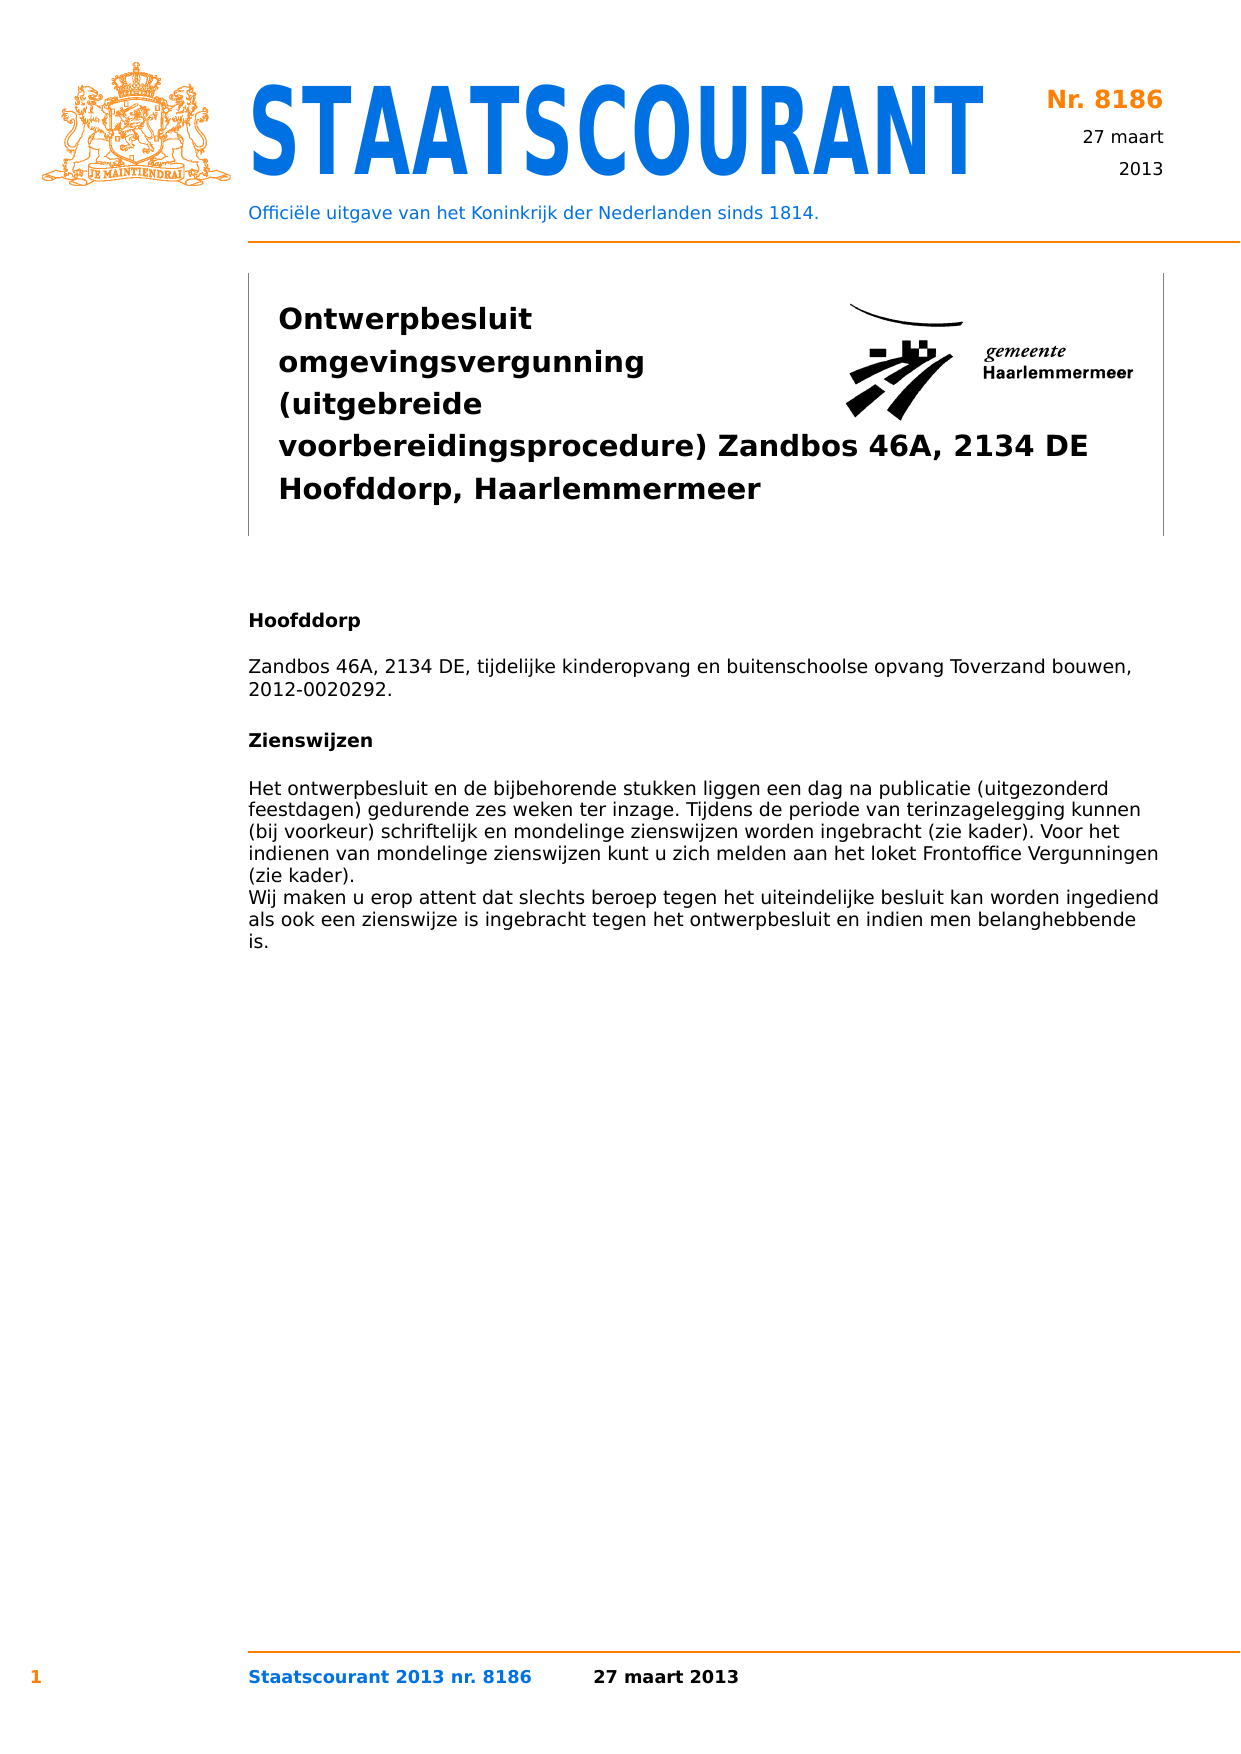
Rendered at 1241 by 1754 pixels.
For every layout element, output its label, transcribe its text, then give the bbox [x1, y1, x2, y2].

picture [844, 302, 1134, 421]
subtitle Zienswijzen [248, 730, 1163, 752]
text Het ontwerpbesluit en de bijbehorende stukken liggen een dag na publicatie (uitgezonderd feestdagen) gedurende zes weken ter inzage. Tijdens de periode van terinzagelegging kunnen (bij voorkeur) schriftelijk en mondelinge zienswijzen worden ingebracht (zie kader). Voor het indienen van mondelinge zienswijzen kunt u zich melden aan het loket Frontoffice Vergunningen (zie kader). [248, 777, 1163, 887]
table_header Nr. 8186 [998, 62, 1240, 121]
table_cell Officiële uitgave van het Koninkrijk der Nederlanden sinds 1814. [248, 203, 1240, 241]
subtitle Ontwerpbesluit omgevingsvergunning (uitgebreide voorbereidingsprocedure) Zandbos 46A, 2134 DE Hoofddorp, Haarlemmermeer [249, 273, 1163, 536]
table_cell 2013 [998, 153, 1240, 203]
subtitle Hoofddorp [248, 609, 1163, 631]
text Wij maken u erop attent dat slechts beroep tegen het uiteindelijke besluit kan worden ingediend als ook een zienswijze is ingebracht tegen het ontwerpbesluit en indien men belanghebbende is. [248, 887, 1163, 953]
text Zandbos 46A, 2134 DE, tijdelijke kinderopvang en buitenschoolse opvang Toverzand bouwen, 2012-0020292. [248, 656, 1163, 700]
table_header STAATSCOURANT [248, 62, 998, 203]
table_cell 27 maart [998, 121, 1240, 153]
table_header [25, 62, 248, 241]
picture [41, 62, 231, 186]
